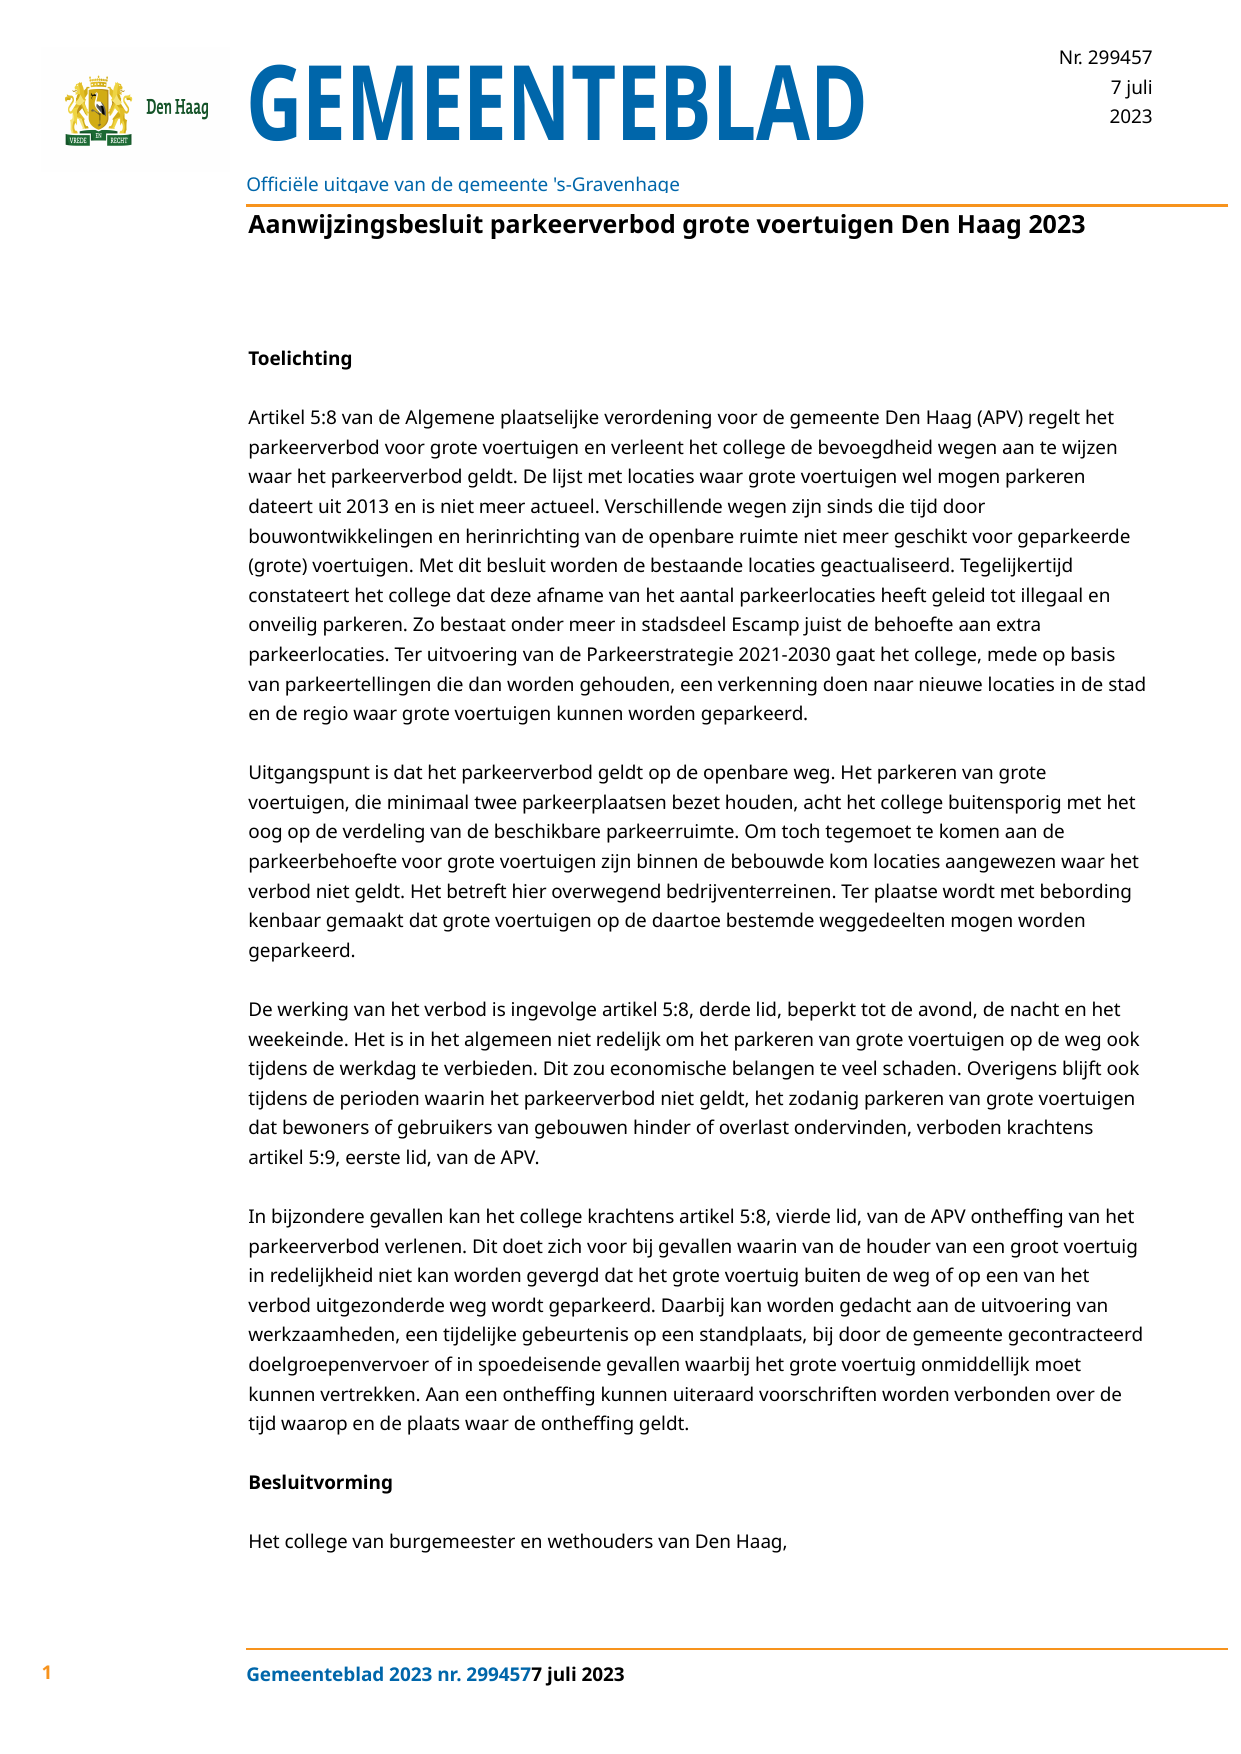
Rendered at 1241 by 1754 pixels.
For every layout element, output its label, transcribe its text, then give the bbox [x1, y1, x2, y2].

text De werking van het verbod is ingevolge artikel 5:8, derde lid, beperkt tot de avond, de nacht en het weekeinde. Het is in het algemeen niet redelijk om het parkeren van grote voertuigen op de weg ook tijdens de werkdag te verbieden. Dit zou economische belangen te veel schaden. Overigens blijft ook tijdens de perioden waarin het parkeerverbod niet geldt, het zodanig parkeren van grote voertuigen dat bewoners of gebruikers van gebouwen hinder of overlast ondervinden, verboden krachtens artikel 5:9, eerste lid, van de APV. [248, 996, 1152, 1170]
text Aanwijzingsbesluit parkeerverbod grote voertuigen Den Haag 2023 [248, 207, 1152, 241]
picture [41, 47, 231, 172]
text Het college van burgemeester en wethouders van Den Haag, [248, 1529, 1152, 1554]
text Besluitvorming [248, 1469, 1152, 1495]
text Uitgangspunt is dat het parkeerverbod geldt op de openbare weg. Het parkeren van grote voertuigen, die minimaal twee parkeerplaatsen bezet houden, acht het college buitensporig met het oog op de verdeling van de beschikbare parkeerruimte. Om toch tegemoet te komen aan de parkeerbehoefte voor grote voertuigen zijn binnen de bebouwde kom locaties aangewezen waar het verbod niet geldt. Het betreft hier overwegend bedrijventerreinen. Ter plaatse wordt met bebording kenbaar gemaakt dat grote voertuigen op de daartoe bestemde weggedeelten mogen worden geparkeerd. [248, 759, 1152, 963]
text Artikel 5:8 van de Algemene plaatselijke verordening voor de gemeente Den Haag (APV) regelt het parkeerverbod voor grote voertuigen en verleent het college de bevoegdheid wegen aan te wijzen waar het parkeerverbod geldt. De lijst met locaties waar grote voertuigen wel mogen parkeren dateert uit 2013 en is niet meer actueel. Verschillende wegen zijn sinds die tijd door bouwontwikkelingen en herinrichting van de openbare ruimte niet meer geschikt voor geparkeerde (grote) voertuigen. Met dit besluit worden de bestaande locaties geactualiseerd. Tegelijkertijd constateert het college dat deze afname van het aantal parkeerlocaties heeft geleid tot illegaal en onveilig parkeren. Zo bestaat onder meer in stadsdeel Escamp juist de behoefte aan extra parkeerlocaties. Ter uitvoering van de Parkeerstrategie 2021-2030 gaat het college, mede op basis van parkeertellingen die dan worden gehouden, een verkenning doen naar nieuwe locaties in de stad en de regio waar grote voertuigen kunnen worden geparkeerd. [248, 404, 1152, 726]
text Toelichting [248, 345, 1152, 371]
text In bijzondere gevallen kan het college krachtens artikel 5:8, vierde lid, van de APV ontheffing van het parkeerverbod verlenen. Dit doet zich voor bij gevallen waarin van de houder van een groot voertuig in redelijkheid niet kan worden gevergd dat het grote voertuig buiten de weg of op een van het verbod uitgezonderde weg wordt geparkeerd. Daarbij kan worden gedacht aan de uitvoering van werkzaamheden, een tijdelijke gebeurtenis op een standplaats, bij door de gemeente gecontracteerd doelgroepenvervoer of in spoedeisende gevallen waarbij het grote voertuig onmiddellijk moet kunnen vertrekken. Aan een ontheffing kunnen uiteraard voorschriften worden verbonden over de tijd waarop en de plaats waar de ontheffing geldt. [248, 1203, 1152, 1436]
